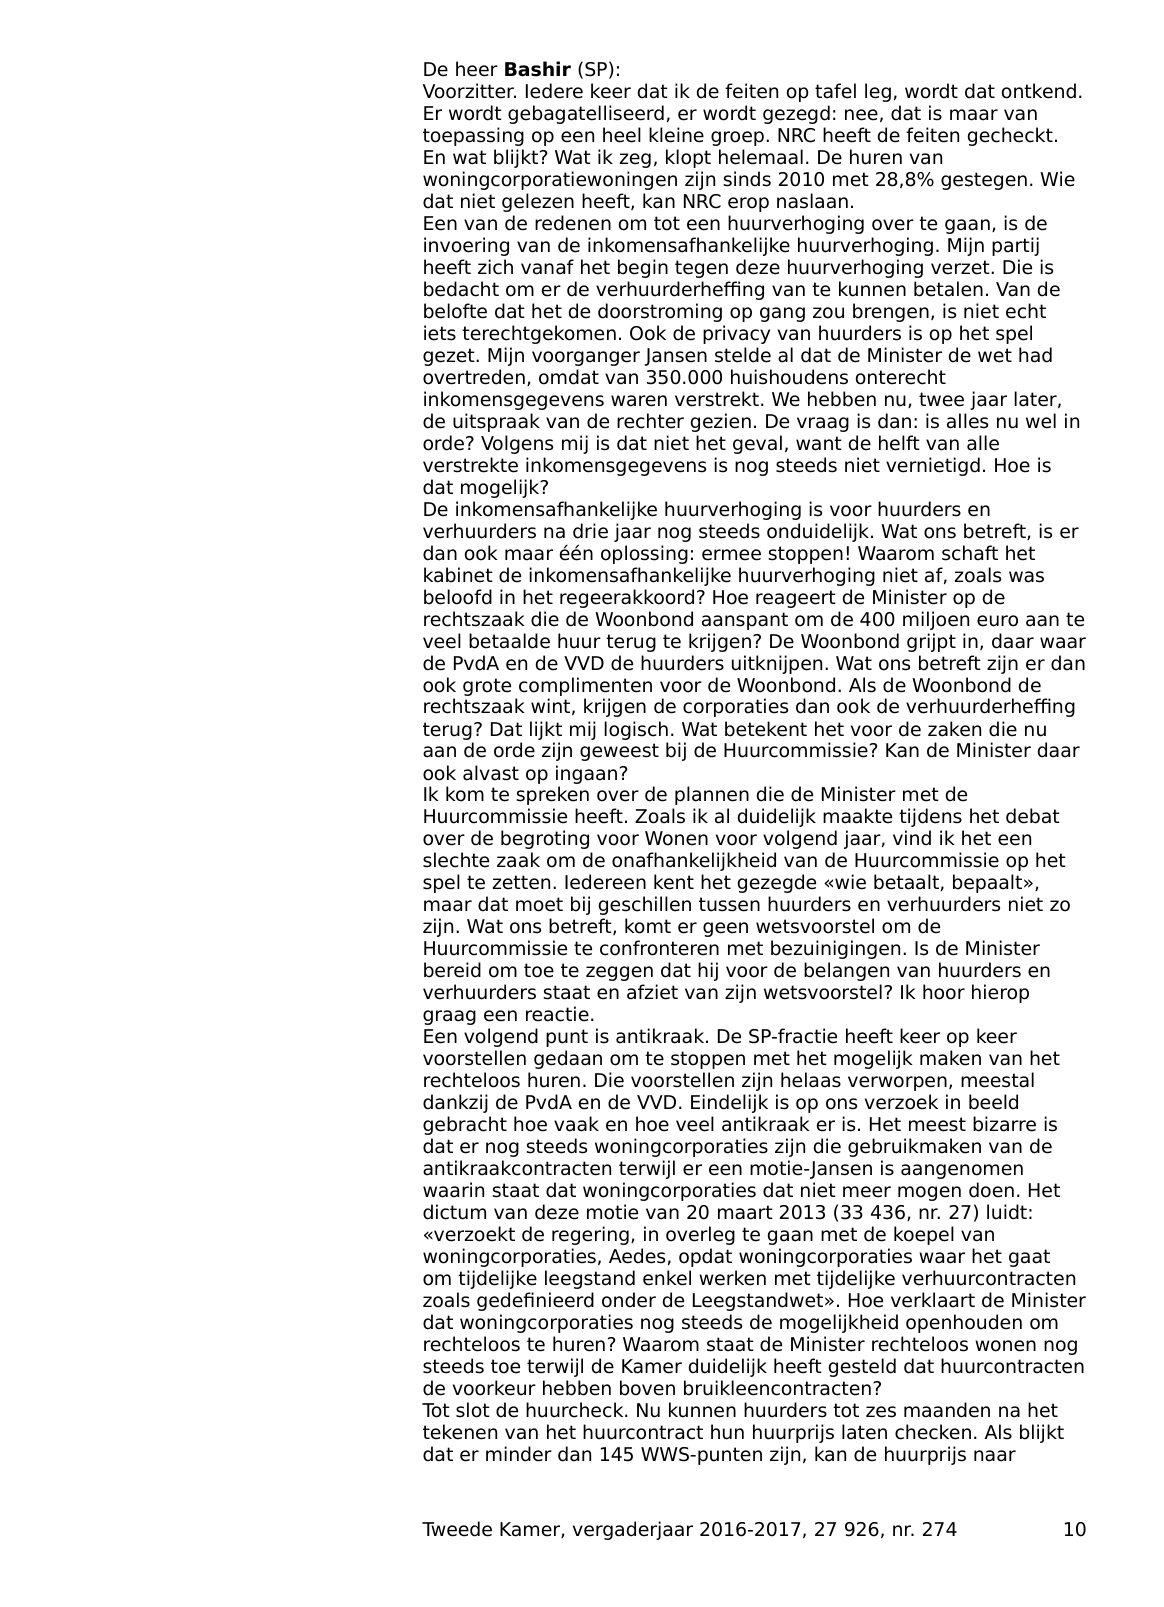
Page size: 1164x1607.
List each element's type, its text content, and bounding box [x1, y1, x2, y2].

text Voorzitter. Iedere keer dat ik de feiten op tafel leg, wordt dat ontkend. Er wordt gebagatelliseerd, er wordt gezegd: nee, dat is maar van toepassing op een heel kleine groep. NRC heeft de feiten gecheckt. En wat blijkt? Wat ik zeg, klopt helemaal. De huren van woningcorporatiewoningen zijn sinds 2010 met 28,8% gestegen. Wie dat niet gelezen heeft, kan NRC erop naslaan. [422, 81, 1087, 213]
text Een van de redenen om tot een huurverhoging over te gaan, is de invoering van de inkomensafhankelijke huurverhoging. Mijn partij heeft zich vanaf het begin tegen deze huurverhoging verzet. Die is bedacht om er de verhuurderheffing van te kunnen betalen. Van de belofte dat het de doorstroming op gang zou brengen, is niet echt iets terechtgekomen. Ook de privacy van huurders is op het spel gezet. Mijn voorganger Jansen stelde al dat de Minister de wet had overtreden, omdat van 350.000 huishoudens onterecht inkomensgegevens waren verstrekt. We hebben nu, twee jaar later, de uitspraak van de rechter gezien. De vraag is dan: is alles nu wel in orde? Volgens mij is dat niet het geval, want de helft van alle verstrekte inkomensgegevens is nog steeds niet vernietigd. Hoe is dat mogelijk? [422, 213, 1087, 499]
text De inkomensafhankelijke huurverhoging is voor huurders en verhuurders na drie jaar nog steeds onduidelijk. Wat ons betreft, is er dan ook maar één oplossing: ermee stoppen! Waarom schaft het kabinet de inkomensafhankelijke huurverhoging niet af, zoals was beloofd in het regeerakkoord? Hoe reageert de Minister op de rechtszaak die de Woonbond aanspant om de 400 miljoen euro aan te veel betaalde huur terug te krijgen? De Woonbond grijpt in, daar waar de PvdA en de VVD de huurders uitknijpen. Wat ons betreft zijn er dan ook grote complimenten voor de Woonbond. Als de Woonbond de rechtszaak wint, krijgen de corporaties dan ook de verhuurderheffing terug? Dat lijkt mij logisch. Wat betekent het voor de zaken die nu aan de orde zijn geweest bij de Huurcommissie? Kan de Minister daar ook alvast op ingaan? [422, 499, 1087, 784]
text Ik kom te spreken over de plannen die de Minister met de Huurcommissie heeft. Zoals ik al duidelijk maakte tijdens het debat over de begroting voor Wonen voor volgend jaar, vind ik het een slechte zaak om de onafhankelijkheid van de Huurcommissie op het spel te zetten. Iedereen kent het gezegde «wie betaalt, bepaalt», maar dat moet bij geschillen tussen huurders en verhuurders niet zo zijn. Wat ons betreft, komt er geen wetsvoorstel om de Huurcommissie te confronteren met bezuinigingen. Is de Minister bereid om toe te zeggen dat hij voor de belangen van huurders en verhuurders staat en afziet van zijn wetsvoorstel? Ik hoor hierop graag een reactie. [422, 784, 1087, 1026]
text Een volgend punt is antikraak. De SP-fractie heeft keer op keer voorstellen gedaan om te stoppen met het mogelijk maken van het rechteloos huren. Die voorstellen zijn helaas verworpen, meestal dankzij de PvdA en de VVD. Eindelijk is op ons verzoek in beeld gebracht hoe vaak en hoe veel antikraak er is. Het meest bizarre is dat er nog steeds woningcorporaties zijn die gebruikmaken van de antikraakcontracten terwijl er een motie-Jansen is aangenomen waarin staat dat woningcorporaties dat niet meer mogen doen. Het dictum van deze motie van 20 maart 2013 (33 436, nr. 27) luidt: «verzoekt de regering, in overleg te gaan met de koepel van woningcorporaties, Aedes, opdat woningcorporaties waar het gaat om tijdelijke leegstand enkel werken met tijdelijke verhuurcontracten zoals gedefinieerd onder de Leegstandwet». Hoe verklaart de Minister dat woningcorporaties nog steeds de mogelijkheid openhouden om rechteloos te huren? Waarom staat de Minister rechteloos wonen nog steeds toe terwijl de Kamer duidelijk heeft gesteld dat huurcontracten de voorkeur hebben boven bruikleencontracten? [422, 1026, 1087, 1400]
text Tot slot de huurcheck. Nu kunnen huurders tot zes maanden na het tekenen van het huurcontract hun huurprijs laten checken. Als blijkt dat er minder dan 145 WWS-punten zijn, kan de huurprijs naar [422, 1400, 1087, 1466]
text De heer Bashir (SP): [422, 59, 1087, 81]
